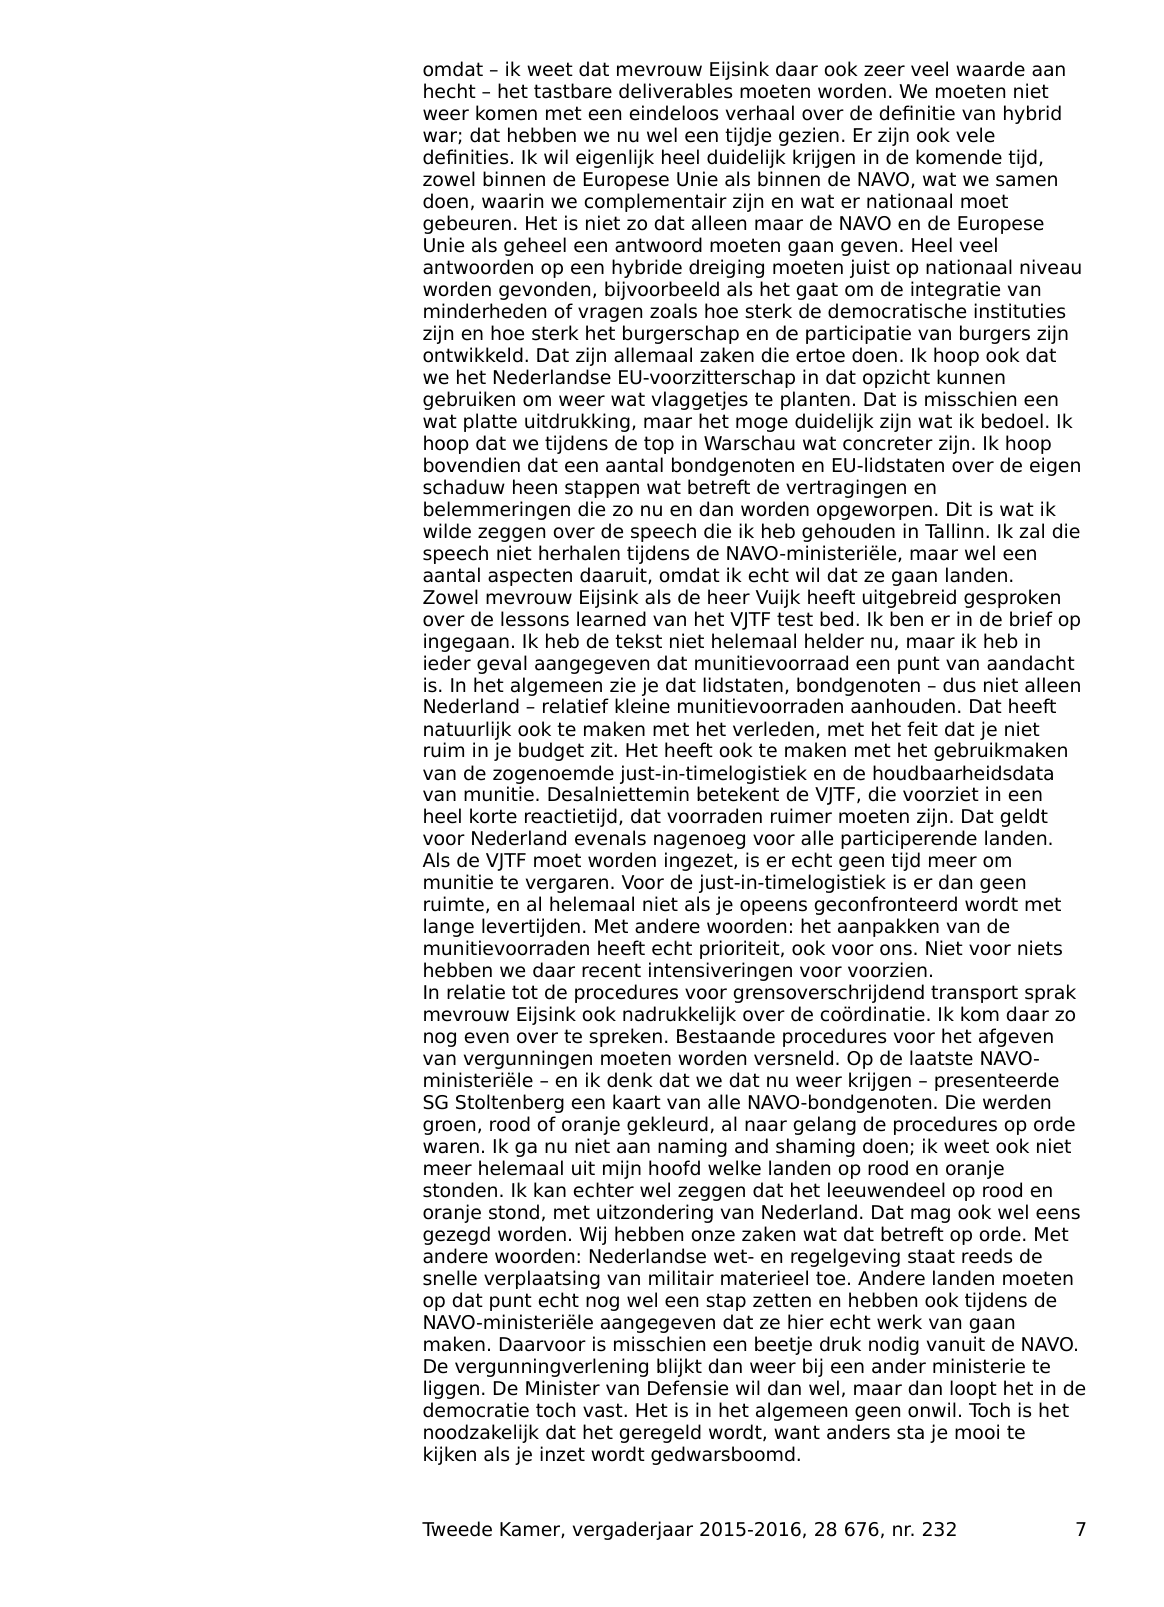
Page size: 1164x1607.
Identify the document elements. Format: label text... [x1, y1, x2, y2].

text In relatie tot de procedures voor grensoverschrijdend transport sprak mevrouw Eijsink ook nadrukkelijk over de coördinatie. Ik kom daar zo nog even over te spreken. Bestaande procedures voor het afgeven van vergunningen moeten worden versneld. Op de laatste NAVO-ministeriële – en ik denk dat we dat nu weer krijgen – presenteerde SG Stoltenberg een kaart van alle NAVO-bondgenoten. Die werden groen, rood of oranje gekleurd, al naar gelang de procedures op orde waren. Ik ga nu niet aan naming and shaming doen; ik weet ook niet meer helemaal uit mijn hoofd welke landen op rood en oranje stonden. Ik kan echter wel zeggen dat het leeuwendeel op rood en oranje stond, met uitzondering van Nederland. Dat mag ook wel eens gezegd worden. Wij hebben onze zaken wat dat betreft op orde. Met andere woorden: Nederlandse wet- en regelgeving staat reeds de snelle verplaatsing van militair materieel toe. Andere landen moeten op dat punt echt nog wel een stap zetten en hebben ook tijdens de NAVO-ministeriële aangegeven dat ze hier echt werk van gaan maken. Daarvoor is misschien een beetje druk nodig vanuit de NAVO. De vergunningverlening blijkt dan weer bij een ander ministerie te liggen. De Minister van Defensie wil dan wel, maar dan loopt het in de democratie toch vast. Het is in het algemeen geen onwil. Toch is het noodzakelijk dat het geregeld wordt, want anders sta je mooi te kijken als je inzet wordt gedwarsboomd. [422, 982, 1087, 1466]
text omdat – ik weet dat mevrouw Eijsink daar ook zeer veel waarde aan hecht – het tastbare deliverables moeten worden. We moeten niet weer komen met een eindeloos verhaal over de definitie van hybrid war; dat hebben we nu wel een tijdje gezien. Er zijn ook vele definities. Ik wil eigenlijk heel duidelijk krijgen in de komende tijd, zowel binnen de Europese Unie als binnen de NAVO, wat we samen doen, waarin we complementair zijn en wat er nationaal moet gebeuren. Het is niet zo dat alleen maar de NAVO en de Europese Unie als geheel een antwoord moeten gaan geven. Heel veel antwoorden op een hybride dreiging moeten juist op nationaal niveau worden gevonden, bijvoorbeeld als het gaat om de integratie van minderheden of vragen zoals hoe sterk de democratische instituties zijn en hoe sterk het burgerschap en de participatie van burgers zijn ontwikkeld. Dat zijn allemaal zaken die ertoe doen. Ik hoop ook dat we het Nederlandse EU-voorzitterschap in dat opzicht kunnen gebruiken om weer wat vlaggetjes te planten. Dat is misschien een wat platte uitdrukking, maar het moge duidelijk zijn wat ik bedoel. Ik hoop dat we tijdens de top in Warschau wat concreter zijn. Ik hoop bovendien dat een aantal bondgenoten en EU-lidstaten over de eigen schaduw heen stappen wat betreft de vertragingen en belemmeringen die zo nu en dan worden opgeworpen. Dit is wat ik wilde zeggen over de speech die ik heb gehouden in Tallinn. Ik zal die speech niet herhalen tijdens de NAVO-ministeriële, maar wel een aantal aspecten daaruit, omdat ik echt wil dat ze gaan landen. [422, 59, 1087, 587]
text Zowel mevrouw Eijsink als de heer Vuijk heeft uitgebreid gesproken over de lessons learned van het VJTF test bed. Ik ben er in de brief op ingegaan. Ik heb de tekst niet helemaal helder nu, maar ik heb in ieder geval aangegeven dat munitievoorraad een punt van aandacht is. In het algemeen zie je dat lidstaten, bondgenoten – dus niet alleen Nederland – relatief kleine munitievoorraden aanhouden. Dat heeft natuurlijk ook te maken met het verleden, met het feit dat je niet ruim in je budget zit. Het heeft ook te maken met het gebruikmaken van de zogenoemde just-in-timelogistiek en de houdbaarheidsdata van munitie. Desalniettemin betekent de VJTF, die voorziet in een heel korte reactietijd, dat voorraden ruimer moeten zijn. Dat geldt voor Nederland evenals nagenoeg voor alle participerende landen. Als de VJTF moet worden ingezet, is er echt geen tijd meer om munitie te vergaren. Voor de just-in-timelogistiek is er dan geen ruimte, en al helemaal niet als je opeens geconfronteerd wordt met lange levertijden. Met andere woorden: het aanpakken van de munitievoorraden heeft echt prioriteit, ook voor ons. Niet voor niets hebben we daar recent intensiveringen voor voorzien. [422, 587, 1087, 982]
